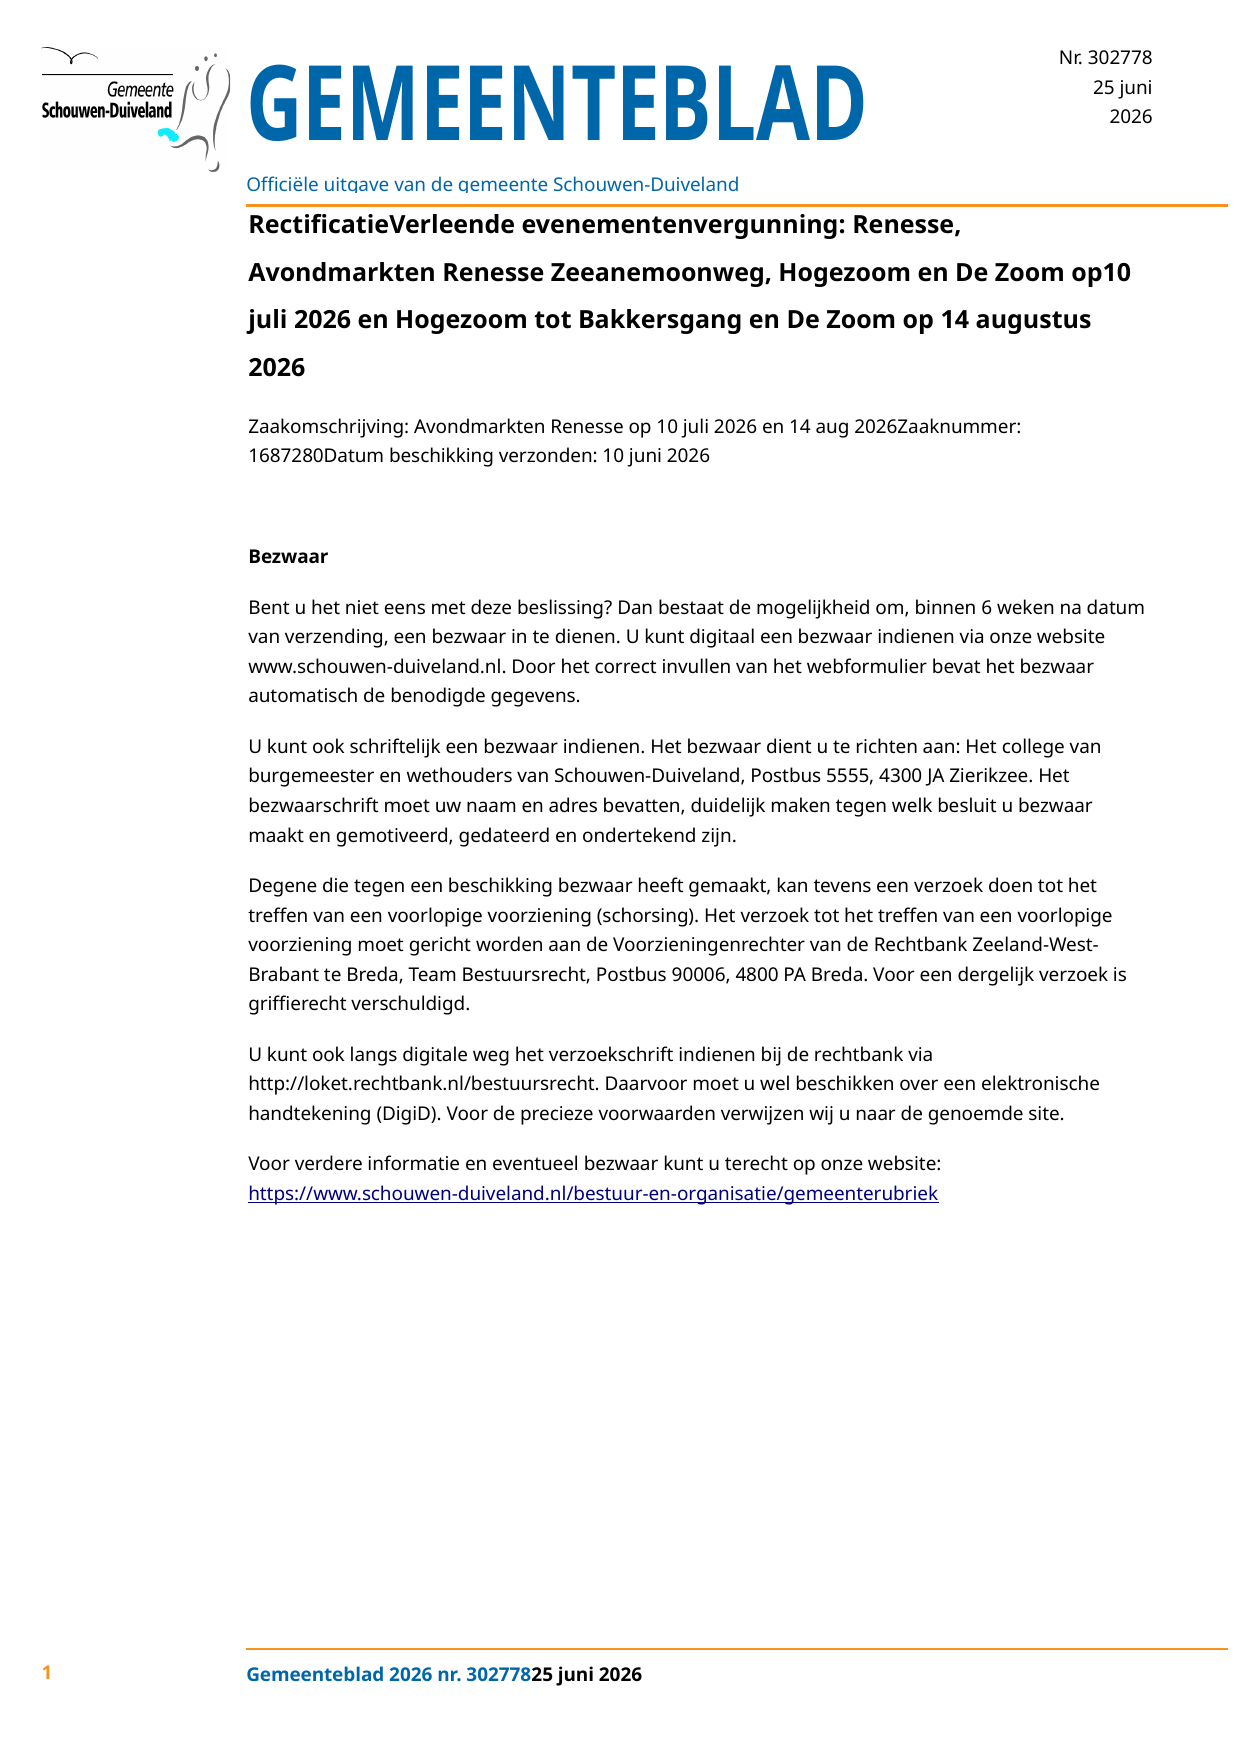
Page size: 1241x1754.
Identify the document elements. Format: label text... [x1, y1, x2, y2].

picture [41, 47, 231, 172]
text Voor verdere informatie en eventueel bezwaar kunt u terecht op onze website: https://www.schouwen-duiveland.nl/bestuur-en-organisatie/gemeenterubriek [248, 1151, 1152, 1206]
text Zaakomschrijving: Avondmarkten Renesse op 10 juli 2026 en 14 aug 2026Zaaknummer: 1687280Datum beschikking verzonden: 10 juni 2026 [248, 413, 1152, 468]
text U kunt ook schriftelijk een bezwaar indienen. Het bezwaar dient u te richten aan: Het college van burgemeester en wethouders van Schouwen-Duiveland, Postbus 5555, 4300 JA Zierikzee. Het bezwaarschrift moet uw naam en adres bevatten, duidelijk maken tegen welk besluit u bezwaar maakt en gemotiveerd, gedateerd en ondertekend zijn. [248, 733, 1152, 848]
text Bezwaar [248, 543, 1152, 569]
text Bent u het niet eens met deze beslissing? Dan bestaat de mogelijkheid om, binnen 6 weken na datum van verzending, een bezwaar in te dienen. U kunt digitaal een bezwaar indienen via onze website www.schouwen-duiveland.nl. Door het correct invullen van het webformulier bevat het bezwaar automatisch de benodigde gegevens. [248, 594, 1152, 708]
text RectificatieVerleende evenementenvergunning: Renesse, Avondmarkten Renesse Zeeanemoonweg, Hogezoom en De Zoom op10 juli 2026 en Hogezoom tot Bakkersgang en De Zoom op 14 augustus 2026 [248, 207, 1152, 384]
text Degene die tegen een beschikking bezwaar heeft gemaakt, kan tevens een verzoek doen tot het treffen van een voorlopige voorziening (schorsing). Het verzoek tot het treffen van een voorlopige voorziening moet gericht worden aan de Voorzieningenrechter van de Rechtbank Zeeland-West-Brabant te Breda, Team Bestuursrecht, Postbus 90006, 4800 PA Breda. Voor een dergelijk verzoek is griffierecht verschuldigd. [248, 872, 1152, 1016]
text U kunt ook langs digitale weg het verzoekschrift indienen bij de rechtbank via http://loket.rechtbank.nl/bestuursrecht. Daarvoor moet u wel beschikken over een elektronische handtekening (DigiD). Voor de precieze voorwaarden verwijzen wij u naar de genoemde site. [248, 1041, 1152, 1126]
